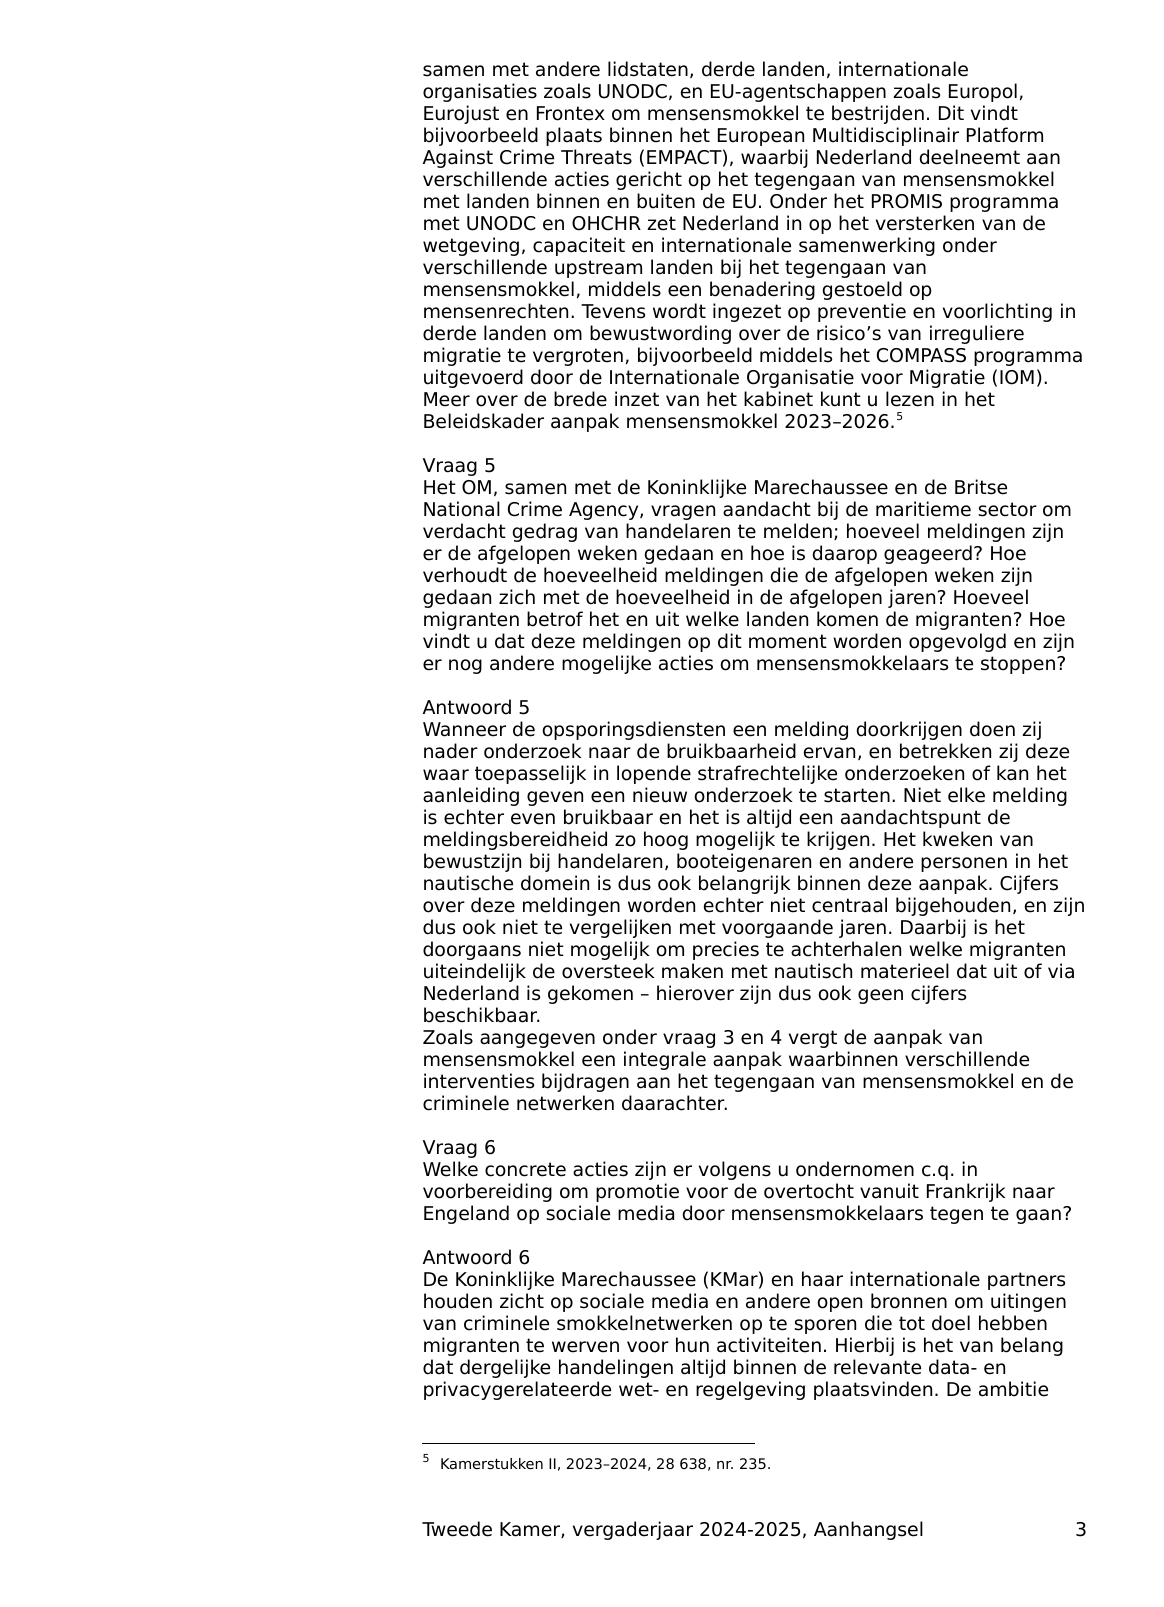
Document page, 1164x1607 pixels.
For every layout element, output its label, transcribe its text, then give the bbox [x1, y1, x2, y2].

text Welke concrete acties zijn er volgens u ondernomen c.q. in voorbereiding om promotie voor de overtocht vanuit Frankrijk naar Engeland op sociale media door mensensmokkelaars tegen te gaan? [422, 1159, 1087, 1224]
text Antwoord 6 [422, 1247, 1087, 1269]
text Vraag 5 [422, 455, 1087, 477]
text Vraag 6 [422, 1137, 1087, 1159]
text Antwoord 5 [422, 697, 1087, 719]
text Het OM, samen met de Koninklijke Marechaussee en de Britse National Crime Agency, vragen aandacht bij de maritieme sector om verdacht gedrag van handelaren te melden; hoeveel meldingen zijn er de afgelopen weken gedaan en hoe is daarop geageerd? Hoe verhoudt de hoeveelheid meldingen die de afgelopen weken zijn gedaan zich met de hoeveelheid in de afgelopen jaren? Hoeveel migranten betrof het en uit welke landen komen de migranten? Hoe vindt u dat deze meldingen op dit moment worden opgevolgd en zijn er nog andere mogelijke acties om mensensmokkelaars te stoppen? [422, 477, 1087, 675]
text Kamerstukken II, 2023–2024, 28 638, nr. 235. [422, 1452, 1087, 1474]
text De Koninklijke Marechaussee (KMar) en haar internationale partners houden zicht op sociale media en andere open bronnen om uitingen van criminele smokkelnetwerken op te sporen die tot doel hebben migranten te werven voor hun activiteiten. Hierbij is het van belang dat dergelijke handelingen altijd binnen de relevante data- en privacygerelateerde wet- en regelgeving plaatsvinden. De ambitie [422, 1269, 1087, 1401]
text Wanneer de opsporingsdiensten een melding doorkrijgen doen zij nader onderzoek naar de bruikbaarheid ervan, en betrekken zij deze waar toepasselijk in lopende strafrechtelijke onderzoeken of kan het aanleiding geven een nieuw onderzoek te starten. Niet elke melding is echter even bruikbaar en het is altijd een aandachtspunt de meldingsbereidheid zo hoog mogelijk te krijgen. Het kweken van bewustzijn bij handelaren, booteigenaren en andere personen in het nautische domein is dus ook belangrijk binnen deze aanpak. Cijfers over deze meldingen worden echter niet centraal bijgehouden, en zijn dus ook niet te vergelijken met voorgaande jaren. Daarbij is het doorgaans niet mogelijk om precies te achterhalen welke migranten uiteindelijk de oversteek maken met nautisch materieel dat uit of via Nederland is gekomen – hierover zijn dus ook geen cijfers beschikbaar. [422, 719, 1087, 1027]
text samen met andere lidstaten, derde landen, internationale organisaties zoals UNODC, en EU-agentschappen zoals Europol, Eurojust en Frontex om mensensmokkel te bestrijden. Dit vindt bijvoorbeeld plaats binnen het European Multidisciplinair Platform Against Crime Threats (EMPACT), waarbij Nederland deelneemt aan verschillende acties gericht op het tegengaan van mensensmokkel met landen binnen en buiten de EU. Onder het PROMIS programma met UNODC en OHCHR zet Nederland in op het versterken van de wetgeving, capaciteit en internationale samenwerking onder verschillende upstream landen bij het tegengaan van mensensmokkel, middels een benadering gestoeld op mensenrechten. Tevens wordt ingezet op preventie en voorlichting in derde landen om bewustwording over de risico’s van irreguliere migratie te vergroten, bijvoorbeeld middels het COMPASS programma uitgevoerd door de Internationale Organisatie voor Migratie (IOM). Meer over de brede inzet van het kabinet kunt u lezen in het Beleidskader aanpak mensensmokkel 2023–2026. [422, 59, 1087, 433]
text Zoals aangegeven onder vraag 3 en 4 vergt de aanpak van mensensmokkel een integrale aanpak waarbinnen verschillende interventies bijdragen aan het tegengaan van mensensmokkel en de criminele netwerken daarachter. [422, 1027, 1087, 1114]
